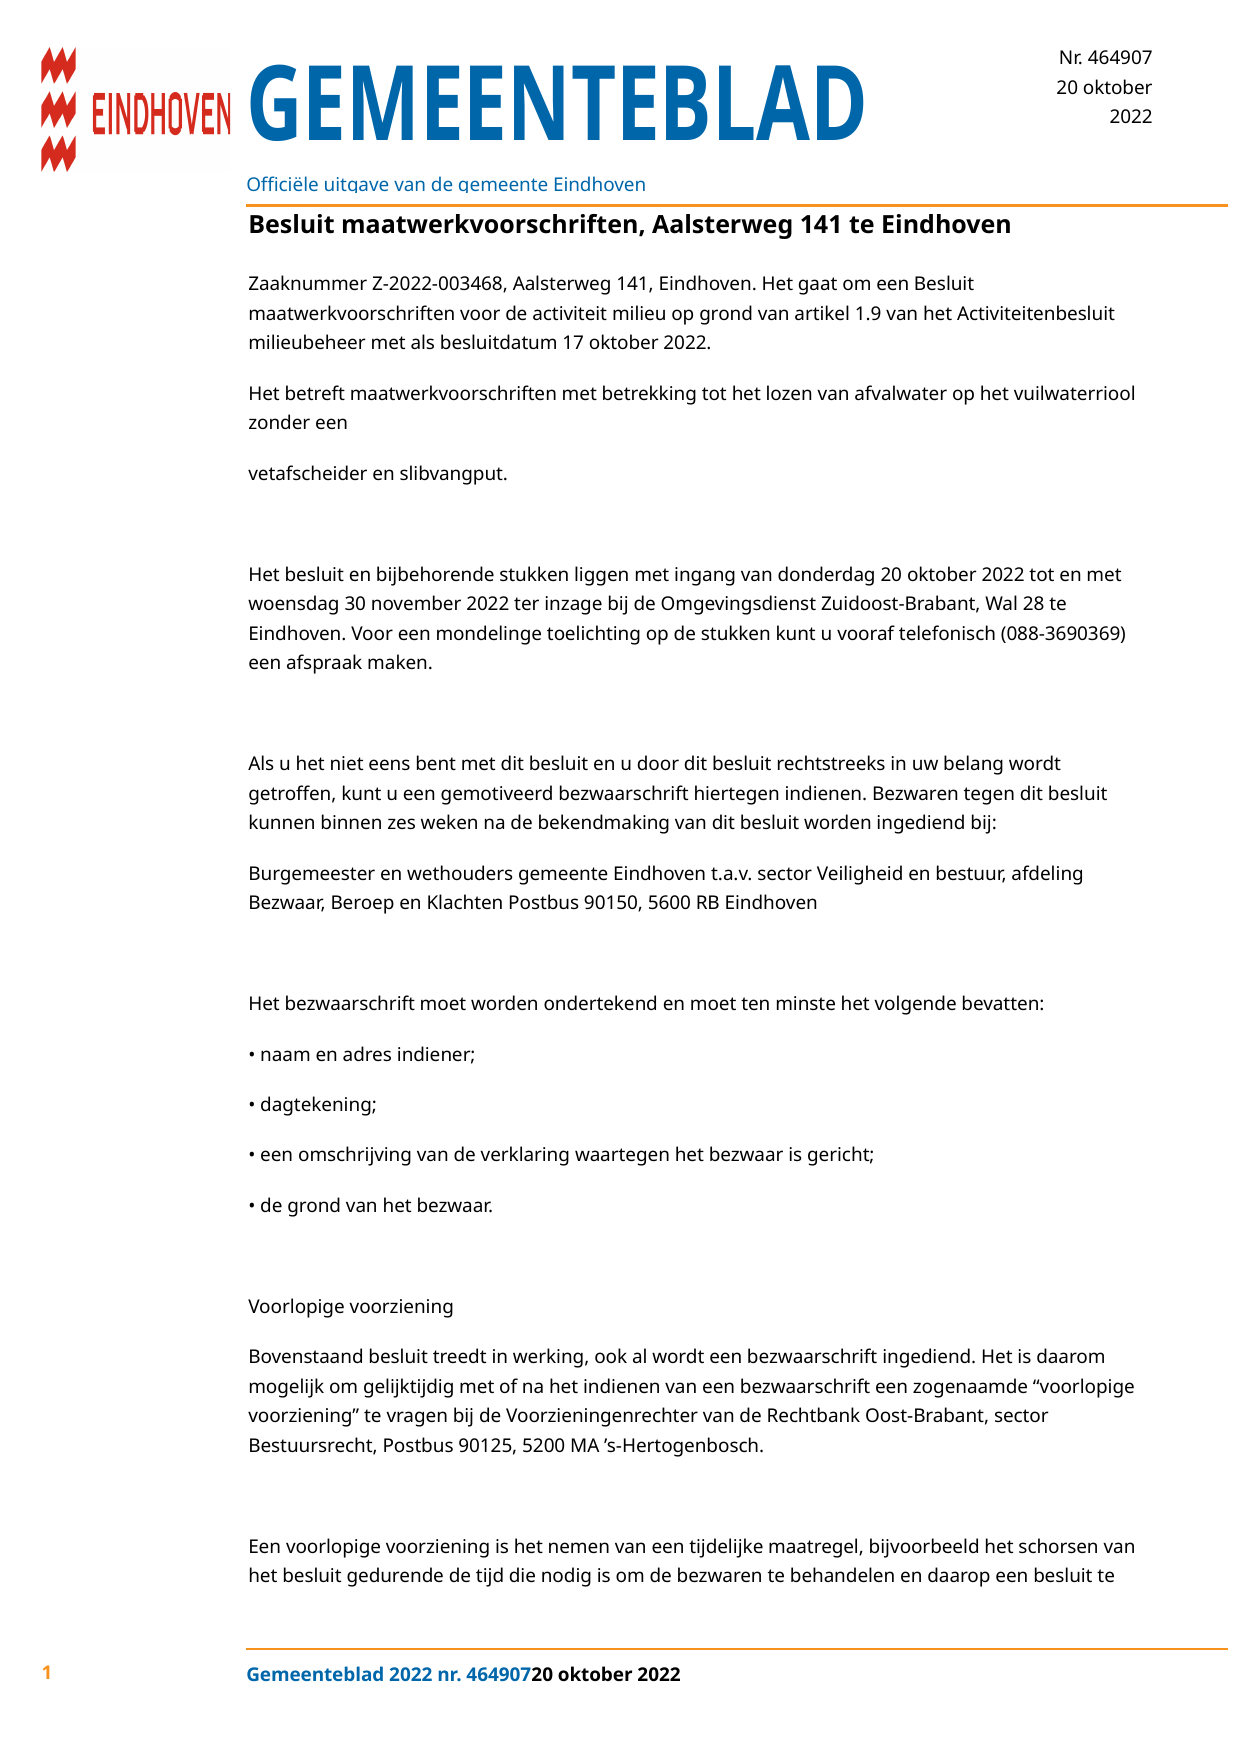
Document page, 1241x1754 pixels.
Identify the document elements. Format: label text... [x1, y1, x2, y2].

picture [41, 47, 231, 172]
text Burgemeester en wethouders gemeente Eindhoven t.a.v. sector Veiligheid en bestuur, afdeling Bezwaar, Beroep en Klachten Postbus 90150, 5600 RB Eindhoven [248, 860, 1152, 915]
text Zaaknummer Z-2022-003468, Aalsterweg 141, Eindhoven. Het gaat om een Besluit maatwerkvoorschriften voor de activiteit milieu op grond van artikel 1.9 van het Activiteitenbesluit milieubeheer met als besluitdatum 17 oktober 2022. [248, 270, 1152, 355]
text • dagtekening; [248, 1091, 1152, 1117]
text • een omschrijving van de verklaring waartegen het bezwaar is gericht; [248, 1142, 1152, 1167]
text Besluit maatwerkvoorschriften, Aalsterweg 141 te Eindhoven [248, 207, 1152, 241]
text Een voorlopige voorziening is het nemen van een tijdelijke maatregel, bijvoorbeeld het schorsen van het besluit gedurende de tijd die nodig is om de bezwaren te behandelen en daarop een besluit te [248, 1533, 1152, 1588]
text Voorlopige voorziening [248, 1293, 1152, 1318]
text Als u het niet eens bent met dit besluit en u door dit besluit rechtstreeks in uw belang wordt getroffen, kunt u een gemotiveerd bezwaarschrift hiertegen indienen. Bezwaren tegen dit besluit kunnen binnen zes weken na de bekendmaking van dit besluit worden ingediend bij: [248, 750, 1152, 835]
text Het besluit en bijbehorende stukken liggen met ingang van donderdag 20 oktober 2022 tot en met woensdag 30 november 2022 ter inzage bij de Omgevingsdienst Zuidoost-Brabant, Wal 28 te Eindhoven. Voor een mondelinge toelichting op de stukken kunt u vooraf telefonisch (088-3690369) een afspraak maken. [248, 561, 1152, 675]
text Het betreft maatwerkvoorschriften met betrekking tot het lozen van afvalwater op het vuilwaterriool zonder een [248, 380, 1152, 435]
text • naam en adres indiener; [248, 1041, 1152, 1066]
text vetafscheider en slibvangput. [248, 460, 1152, 486]
text Bovenstaand besluit treedt in werking, ook al wordt een bezwaarschrift ingediend. Het is daarom mogelijk om gelijktijdig met of na het indienen van een bezwaarschrift een zogenaamde “voorlopige voorziening” te vragen bij de Voorzieningenrechter van de Rechtbank Oost-Brabant, sector Bestuursrecht, Postbus 90125, 5200 MA ’s-Hertogenbosch. [248, 1343, 1152, 1458]
text Het bezwaarschrift moet worden ondertekend en moet ten minste het volgende bevatten: [248, 990, 1152, 1016]
text • de grond van het bezwaar. [248, 1192, 1152, 1218]
